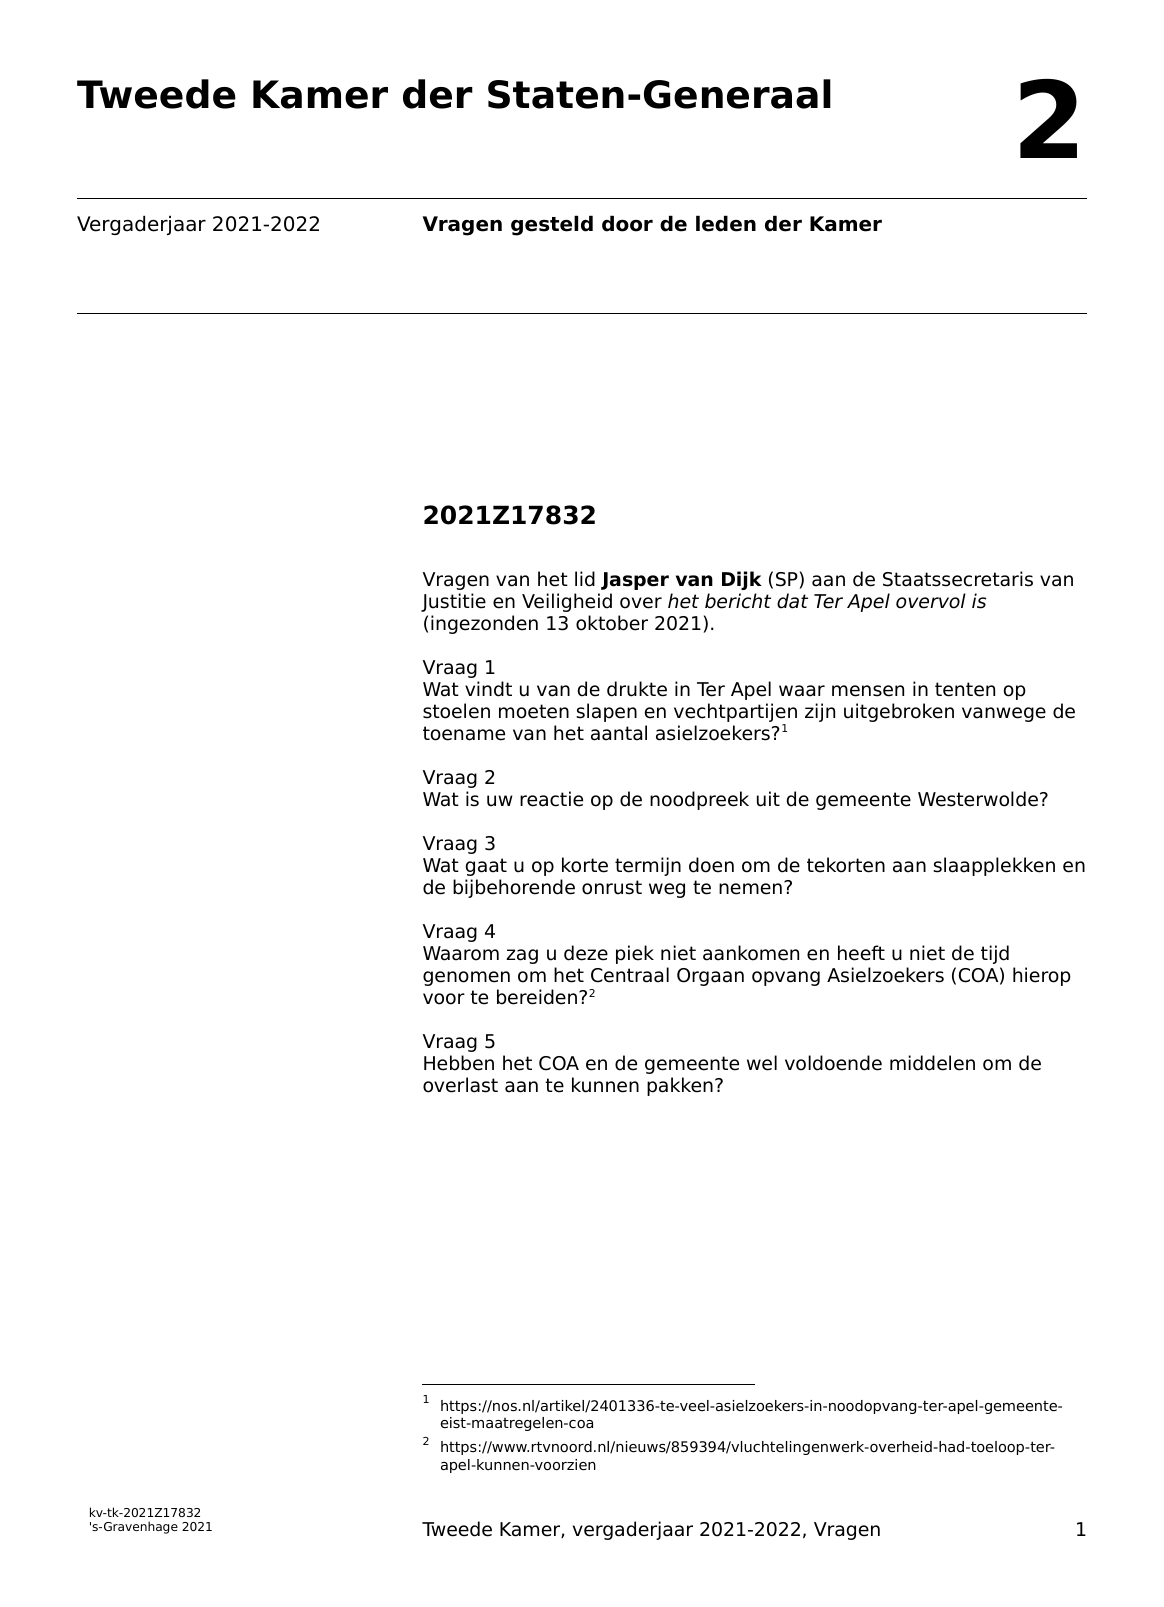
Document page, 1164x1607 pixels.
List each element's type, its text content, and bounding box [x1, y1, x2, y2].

text https://nos.nl/artikel/2401336-te-veel-asielzoekers-in-noodopvang-ter-apel-gemeente-eist-maatregelen-coa [422, 1393, 1087, 1432]
text Vragen van het lid Jasper van Dijk (SP) aan de Staatssecretaris van Justitie en Veiligheid over het bericht dat Ter Apel overvol is (ingezonden 13 oktober 2021). [422, 569, 1087, 635]
text Wat gaat u op korte termijn doen om de tekorten aan slaapplekken en de bijbehorende onrust weg te nemen? [422, 855, 1087, 899]
text https://www.rtvnoord.nl/nieuws/859394/vluchtelingenwerk-overheid-had-toeloop-ter-apel-kunnen-voorzien [422, 1435, 1087, 1474]
table_header 2 [886, 59, 1087, 198]
table_cell Vragen gesteld door de leden der Kamer [422, 199, 1087, 313]
table_header Tweede Kamer der Staten-Generaal [77, 59, 886, 198]
text Vraag 4 [422, 921, 1087, 943]
text Vraag 3 [422, 833, 1087, 855]
text Vraag 2 [422, 767, 1087, 789]
text 's-Gravenhage 2021 [88, 1520, 323, 1534]
text kv-tk-2021Z17832 [88, 1506, 323, 1520]
text Vraag 1 [422, 657, 1087, 679]
text Wat is uw reactie op de noodpreek uit de gemeente Westerwolde? [422, 789, 1087, 811]
text Vraag 5 [422, 1031, 1087, 1053]
table_cell Vergaderjaar 2021-2022 [77, 199, 422, 313]
text Wat vindt u van de drukte in Ter Apel waar mensen in tenten op stoelen moeten slapen en vechtpartijen zijn uitgebroken vanwege de toename van het aantal asielzoekers? [422, 679, 1087, 745]
text Hebben het COA en de gemeente wel voldoende middelen om de overlast aan te kunnen pakken? [422, 1053, 1087, 1097]
text Waarom zag u deze piek niet aankomen en heeft u niet de tijd genomen om het Centraal Orgaan opvang Asielzoekers (COA) hierop voor te bereiden? [422, 943, 1087, 1009]
text 2021Z17832 [422, 501, 1087, 531]
